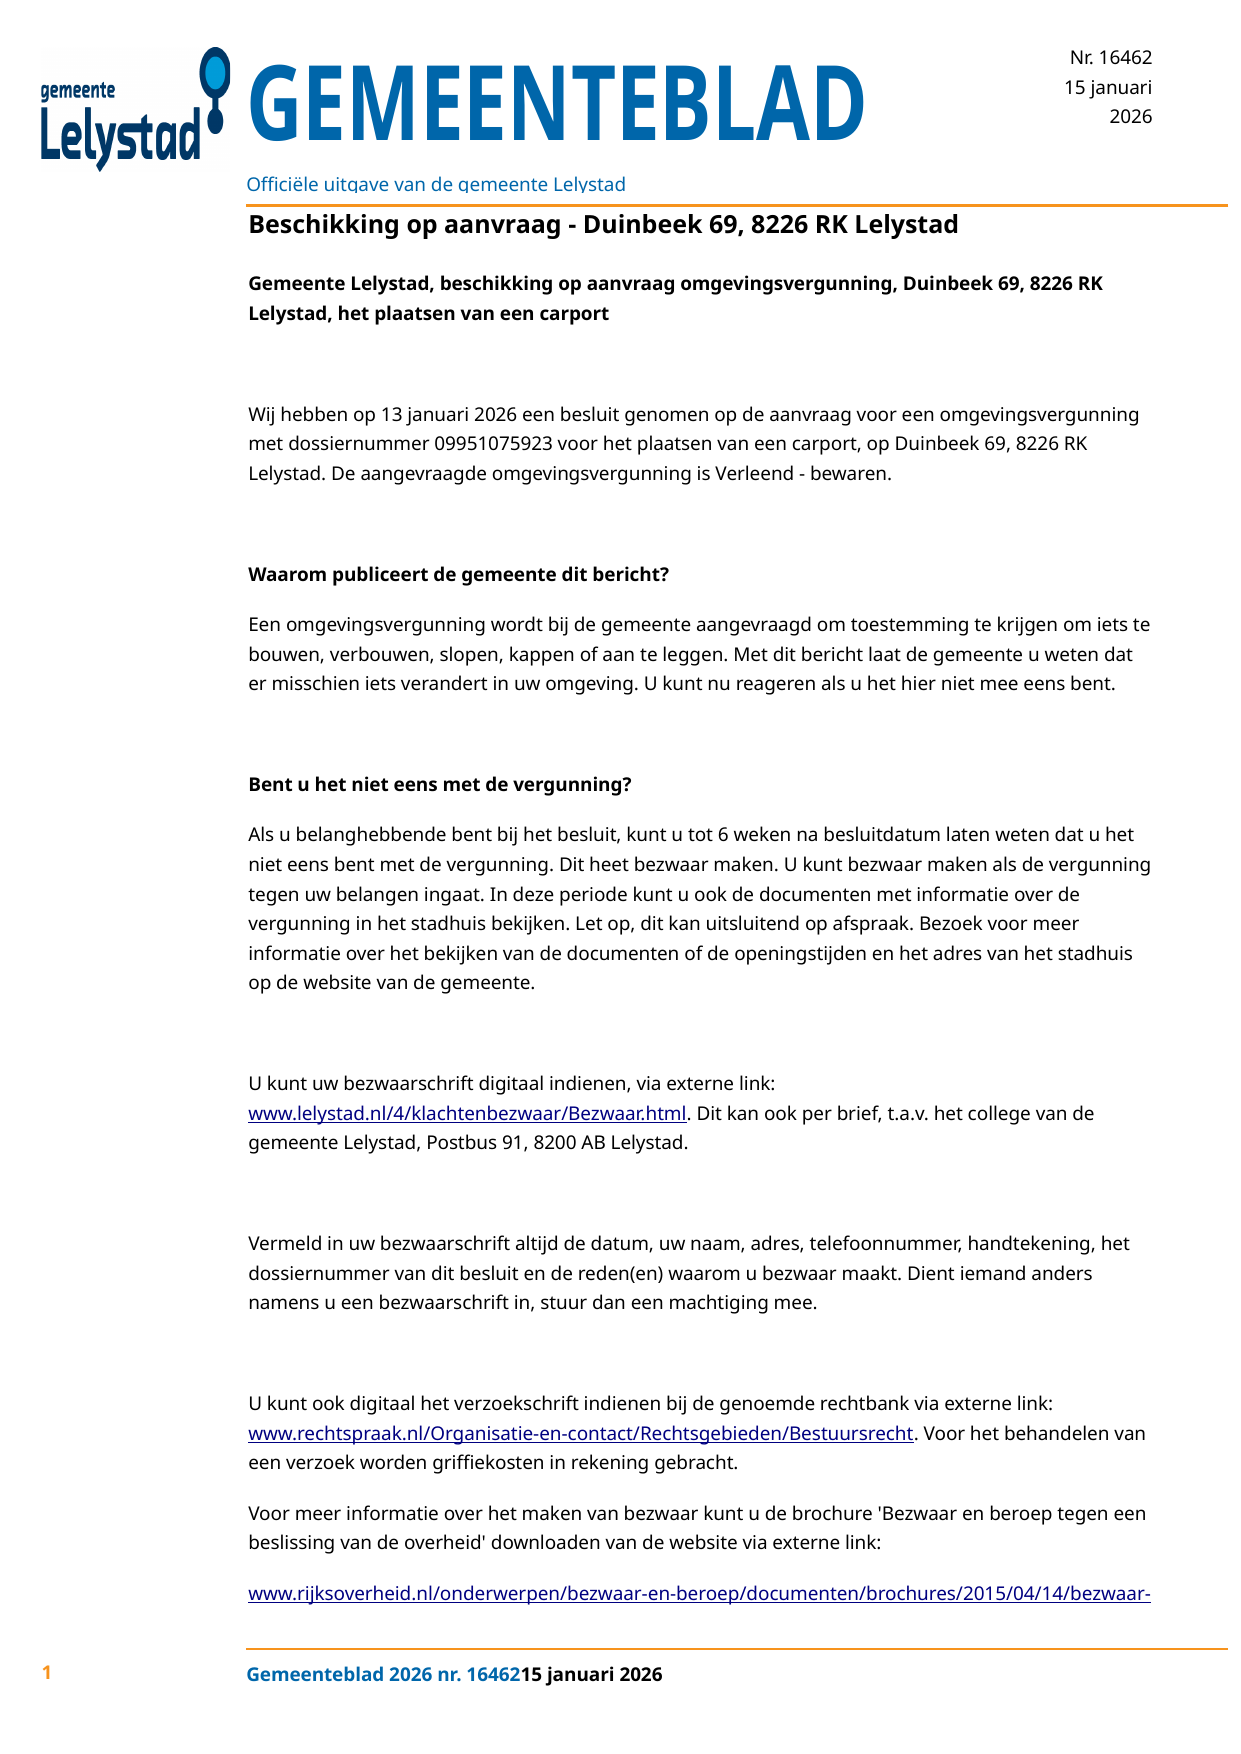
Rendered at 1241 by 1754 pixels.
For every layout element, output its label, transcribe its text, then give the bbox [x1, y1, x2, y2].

text Voor meer informatie over het maken van bezwaar kunt u de brochure 'Bezwaar en beroep tegen een beslissing van de overheid' downloaden van de website via externe link: [248, 1500, 1152, 1555]
text www.rijksoverheid.nl/onderwerpen/bezwaar-en-beroep/documenten/brochures/2015/04/14/bezwaar- [248, 1580, 1152, 1606]
text U kunt uw bezwaarschrift digitaal indienen, via externe link: www.lelystad.nl/4/klachtenbezwaar/Bezwaar.html. Dit kan ook per brief, t.a.v. het college van de gemeente Lelystad, Postbus 91, 8200 AB Lelystad. [248, 1070, 1152, 1155]
text Bent u het niet eens met de vergunning? [248, 771, 1152, 797]
text Gemeente Lelystad, beschikking op aanvraag omgevingsvergunning, Duinbeek 69, 8226 RK Lelystad, het plaatsen van een carport [248, 270, 1152, 326]
text Als u belanghebbende bent bij het besluit, kunt u tot 6 weken na besluitdatum laten weten dat u het niet eens bent met de vergunning. Dit heet bezwaar maken. U kunt bezwaar maken als de vergunning tegen uw belangen ingaat. In deze periode kunt u ook de documenten met informatie over de vergunning in het stadhuis bekijken. Let op, dit kan uitsluitend op afspraak. Bezoek voor meer informatie over het bekijken van de documenten of de openingstijden en het adres van het stadhuis op de website van de gemeente. [248, 822, 1152, 995]
picture [41, 47, 231, 172]
text Wij hebben op 13 januari 2026 een besluit genomen op de aanvraag voor een omgevingsvergunning met dossiernummer 09951075923 voor het plaatsen van een carport, op Duinbeek 69, 8226 RK Lelystad. De aangevraagde omgevingsvergunning is Verleend - bewaren. [248, 401, 1152, 486]
text Waarom publiceert de gemeente dit bericht? [248, 561, 1152, 586]
text U kunt ook digitaal het verzoekschrift indienen bij de genoemde rechtbank via externe link: www.rechtspraak.nl/Organisatie-en-contact/Rechtsgebieden/Bestuursrecht. Voor het behandelen van een verzoek worden griffiekosten in rekening gebracht. [248, 1390, 1152, 1475]
text Beschikking op aanvraag - Duinbeek 69, 8226 RK Lelystad [248, 207, 1152, 241]
text Vermeld in uw bezwaarschrift altijd de datum, uw naam, adres, telefoonnummer, handtekening, het dossiernummer van dit besluit en de reden(en) waarom u bezwaar maakt. Dient iemand anders namens u een bezwaarschrift in, stuur dan een machtiging mee. [248, 1230, 1152, 1315]
text Een omgevingsvergunning wordt bij de gemeente aangevraagd om toestemming te krijgen om iets te bouwen, verbouwen, slopen, kappen of aan te leggen. Met dit bericht laat de gemeente u weten dat er misschien iets verandert in uw omgeving. U kunt nu reageren als u het hier niet mee eens bent. [248, 611, 1152, 696]
